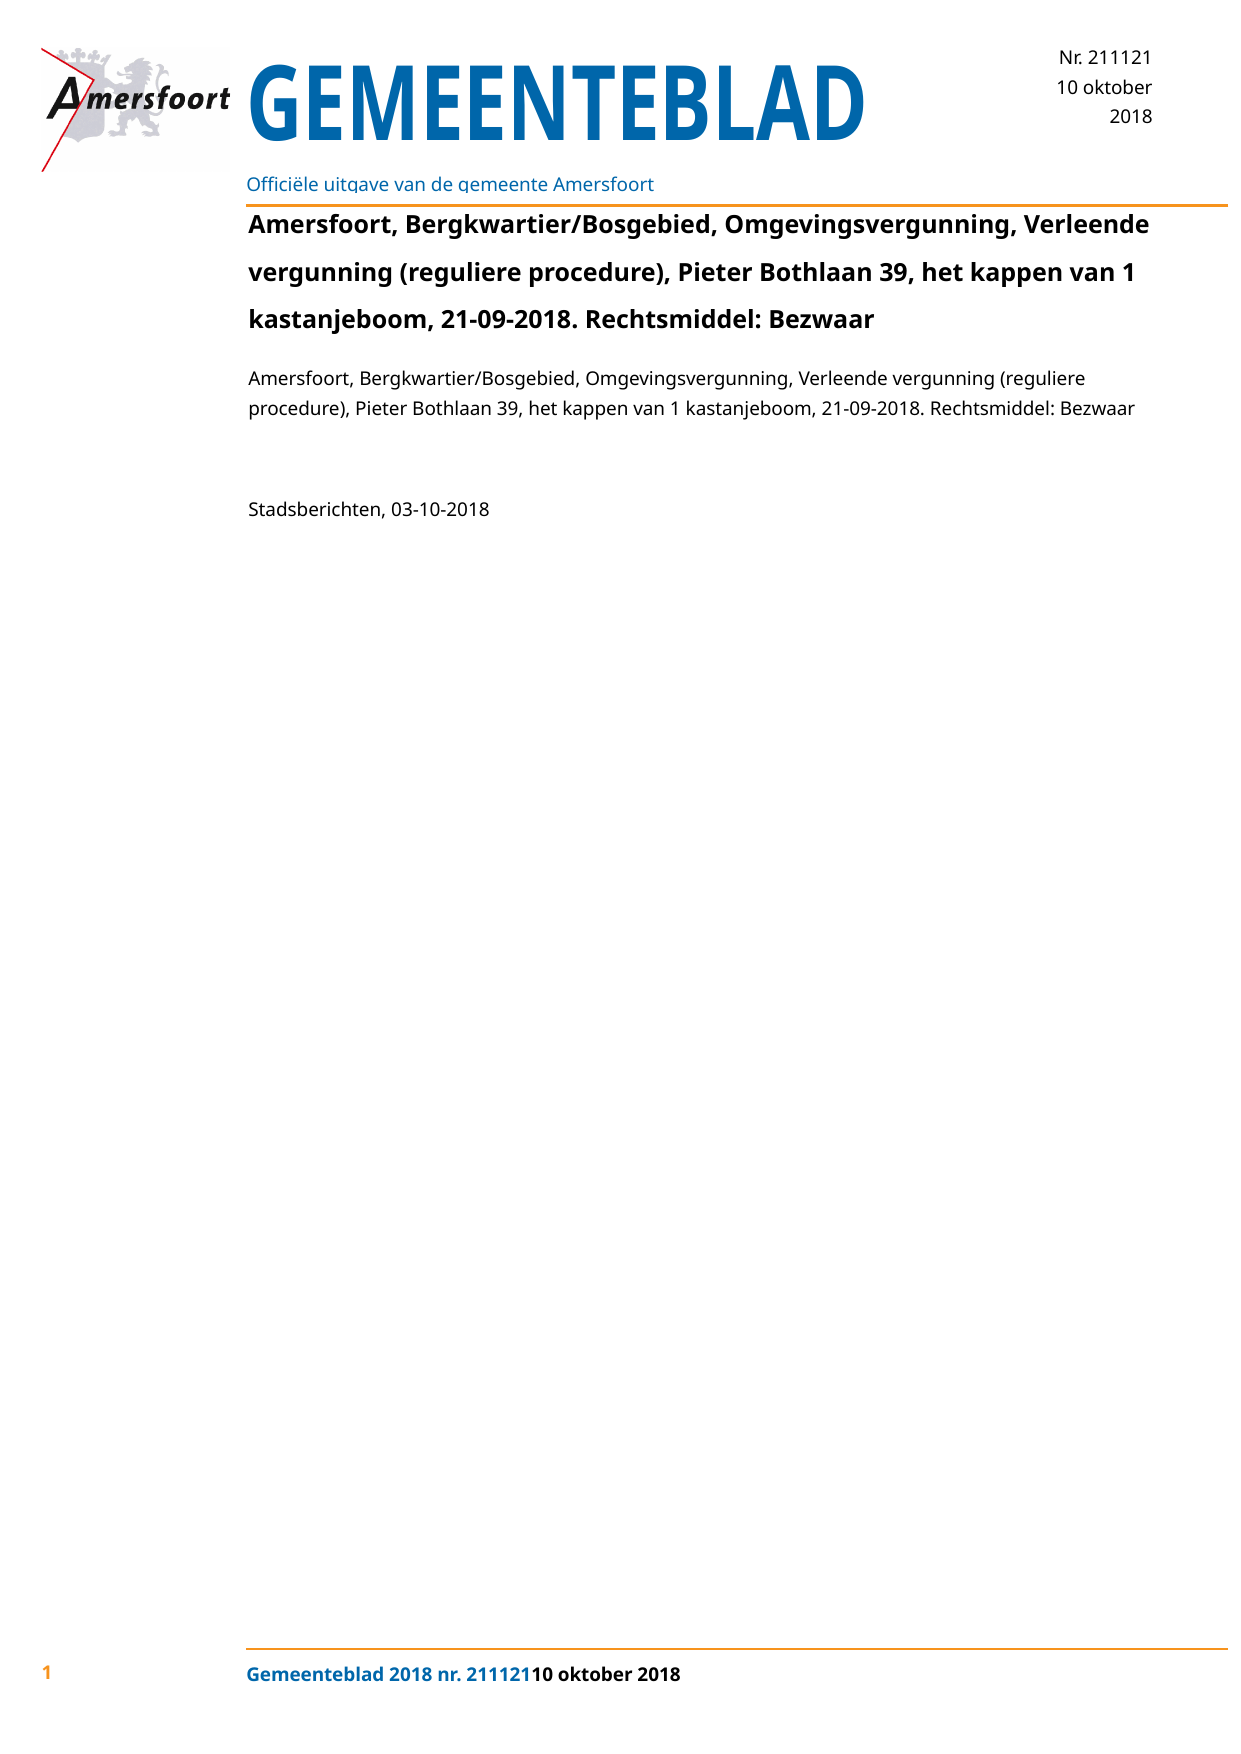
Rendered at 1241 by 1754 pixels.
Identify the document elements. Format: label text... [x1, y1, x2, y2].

text Amersfoort, Bergkwartier/Bosgebied, Omgevingsvergunning, Verleende vergunning (reguliere procedure), Pieter Bothlaan 39, het kappen van 1 kastanjeboom, 21-09-2018. Rechtsmiddel: Bezwaar [248, 366, 1152, 421]
text Amersfoort, Bergkwartier/Bosgebied, Omgevingsvergunning, Verleende vergunning (reguliere procedure), Pieter Bothlaan 39, het kappen van 1 kastanjeboom, 21-09-2018. Rechtsmiddel: Bezwaar [248, 207, 1152, 336]
picture [41, 47, 231, 172]
text Stadsberichten, 03-10-2018 [248, 496, 1152, 522]
